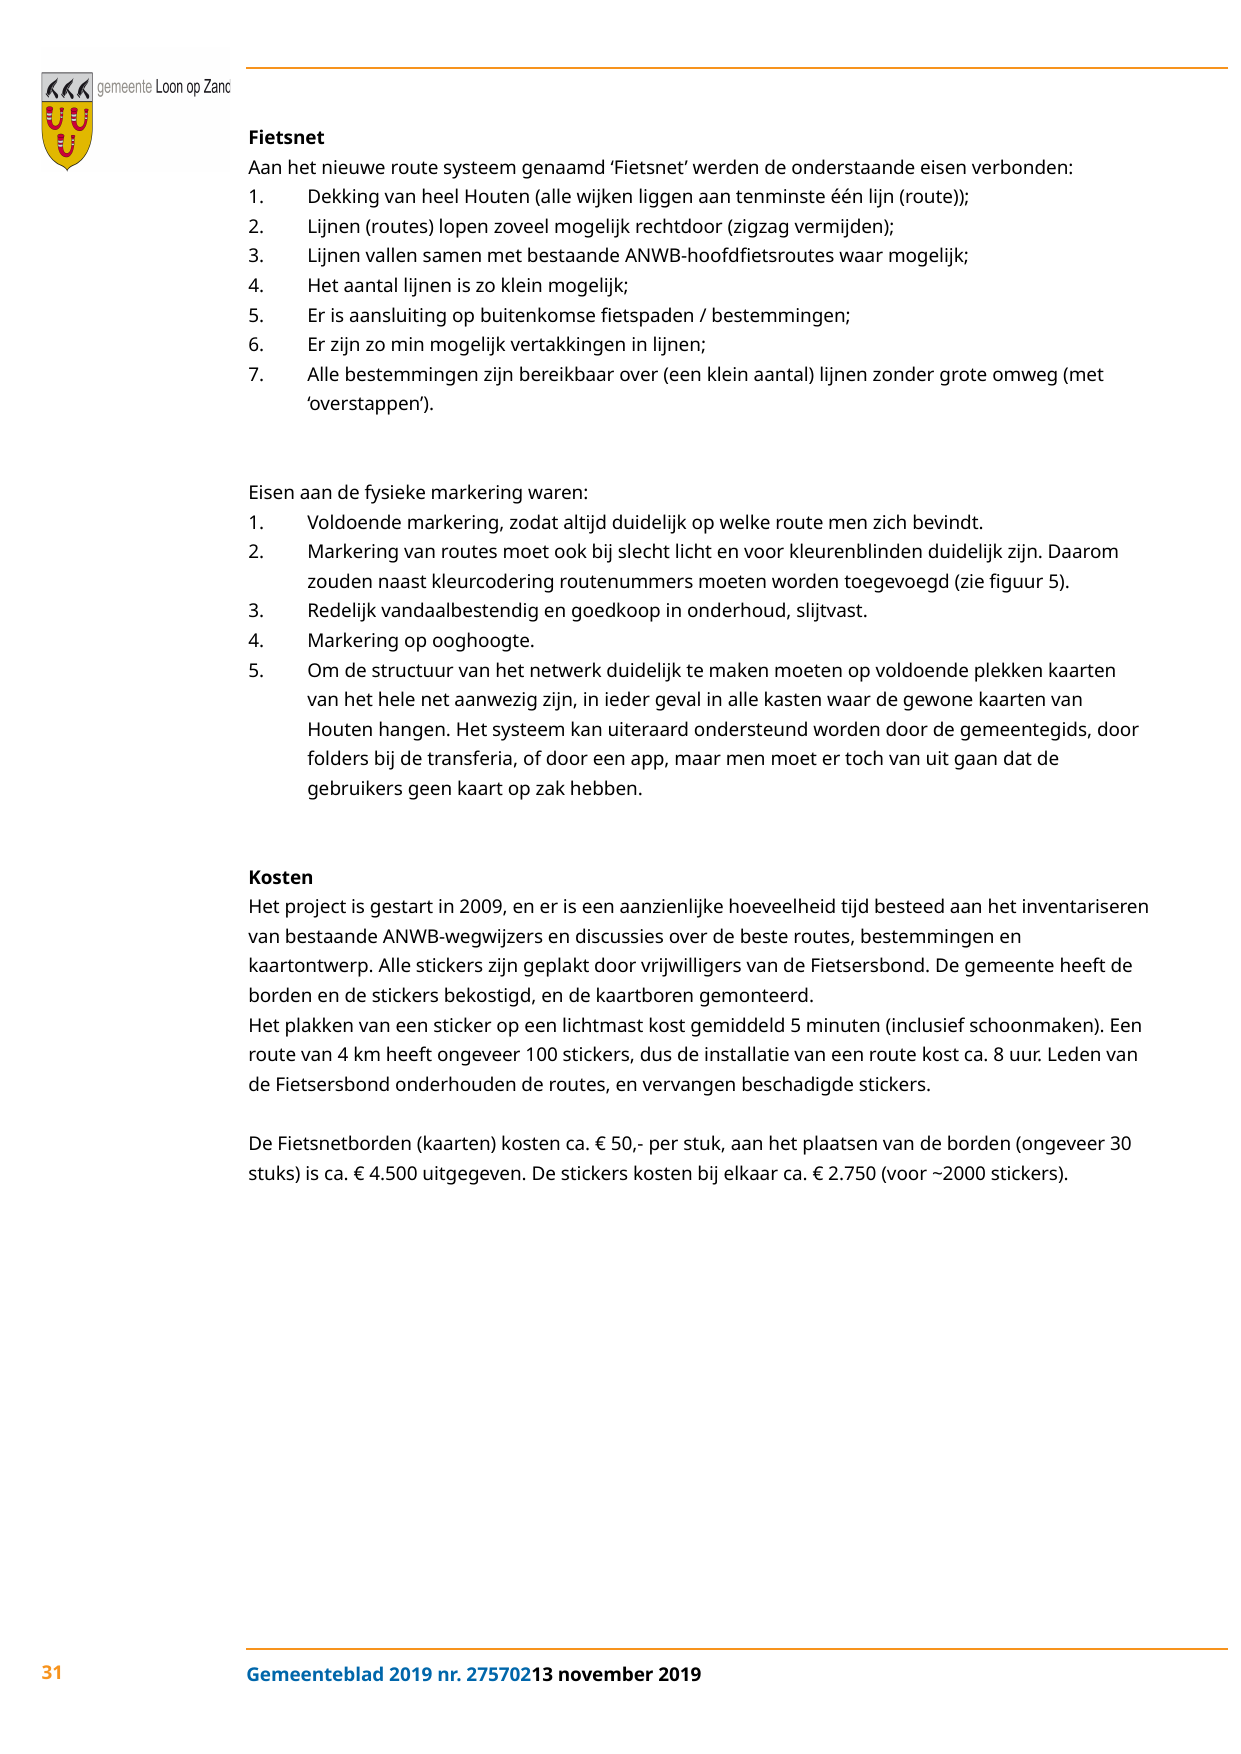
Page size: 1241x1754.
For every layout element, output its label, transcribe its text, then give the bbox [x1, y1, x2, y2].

list Er is aansluiting op buitenkomse fietspaden / bestemmingen; [248, 302, 1152, 328]
list Markering op ooghoogte. [248, 627, 1152, 653]
list Lijnen vallen samen met bestaande ANWB-hoofdfietsroutes waar mogelijk; [248, 243, 1152, 268]
list Voldoende markering, zodat altijd duidelijk op welke route men zich bevindt. [248, 509, 1152, 535]
list Redelijk vandaalbestendig en goedkoop in onderhoud, slijtvast. [248, 598, 1152, 623]
text Eisen aan de fysieke markering waren: [248, 479, 1152, 505]
list Om de structuur van het netwerk duidelijk te maken moeten op voldoende plekken kaarten van het hele net aanwezig zijn, in ieder geval in alle kasten waar de gewone kaarten van Houten hangen. Het systeem kan uiteraard ondersteund worden door de gemeentegids, door folders bij de transferia, of door een app, maar men moet er toch van uit gaan dat de gebruikers geen kaart op zak hebben. [248, 657, 1152, 801]
text Het project is gestart in 2009, en er is een aanzienlijke hoeveelheid tijd besteed aan het inventariseren van bestaande ANWB-wegwijzers en discussies over de beste routes, bestemmingen en kaartontwerp. Alle stickers zijn geplakt door vrijwilligers van de Fietsersbond. De gemeente heeft de borden en de stickers bekostigd, en de kaartboren gemonteerd. [248, 893, 1152, 1008]
text Kosten [248, 864, 1152, 890]
picture [41, 47, 231, 172]
text Fietsnet [248, 124, 1152, 150]
list Lijnen (routes) lopen zoveel mogelijk rechtdoor (zigzag vermijden); [248, 213, 1152, 239]
list Er zijn zo min mogelijk vertakkingen in lijnen; [248, 331, 1152, 357]
list Het aantal lijnen is zo klein mogelijk; [248, 272, 1152, 298]
text Het plakken van een sticker op een lichtmast kost gemiddeld 5 minuten (inclusief schoonmaken). Een route van 4 km heeft ongeveer 100 stickers, dus de installatie van een route kost ca. 8 uur. Leden van de Fietsersbond onderhouden de routes, en vervangen beschadigde stickers. [248, 1012, 1152, 1097]
list Markering van routes moet ook bij slecht licht en voor kleurenblinden duidelijk zijn. Daarom zouden naast kleurcodering routenummers moeten worden toegevoegd (zie figuur 5). [248, 538, 1152, 594]
text De Fietsnetborden (kaarten) kosten ca. € 50,- per stuk, aan het plaatsen van de borden (ongeveer 30 stuks) is ca. € 4.500 uitgegeven. De stickers kosten bij elkaar ca. € 2.750 (voor ~2000 stickers). [248, 1130, 1152, 1186]
list Alle bestemmingen zijn bereikbaar over (een klein aantal) lijnen zonder grote omweg (met ‘overstappen’). [248, 361, 1152, 416]
text Aan het nieuwe route systeem genaamd ‘Fietsnet’ werden de onderstaande eisen verbonden: [248, 154, 1152, 180]
list Dekking van heel Houten (alle wijken liggen aan tenminste één lijn (route)); [248, 183, 1152, 209]
